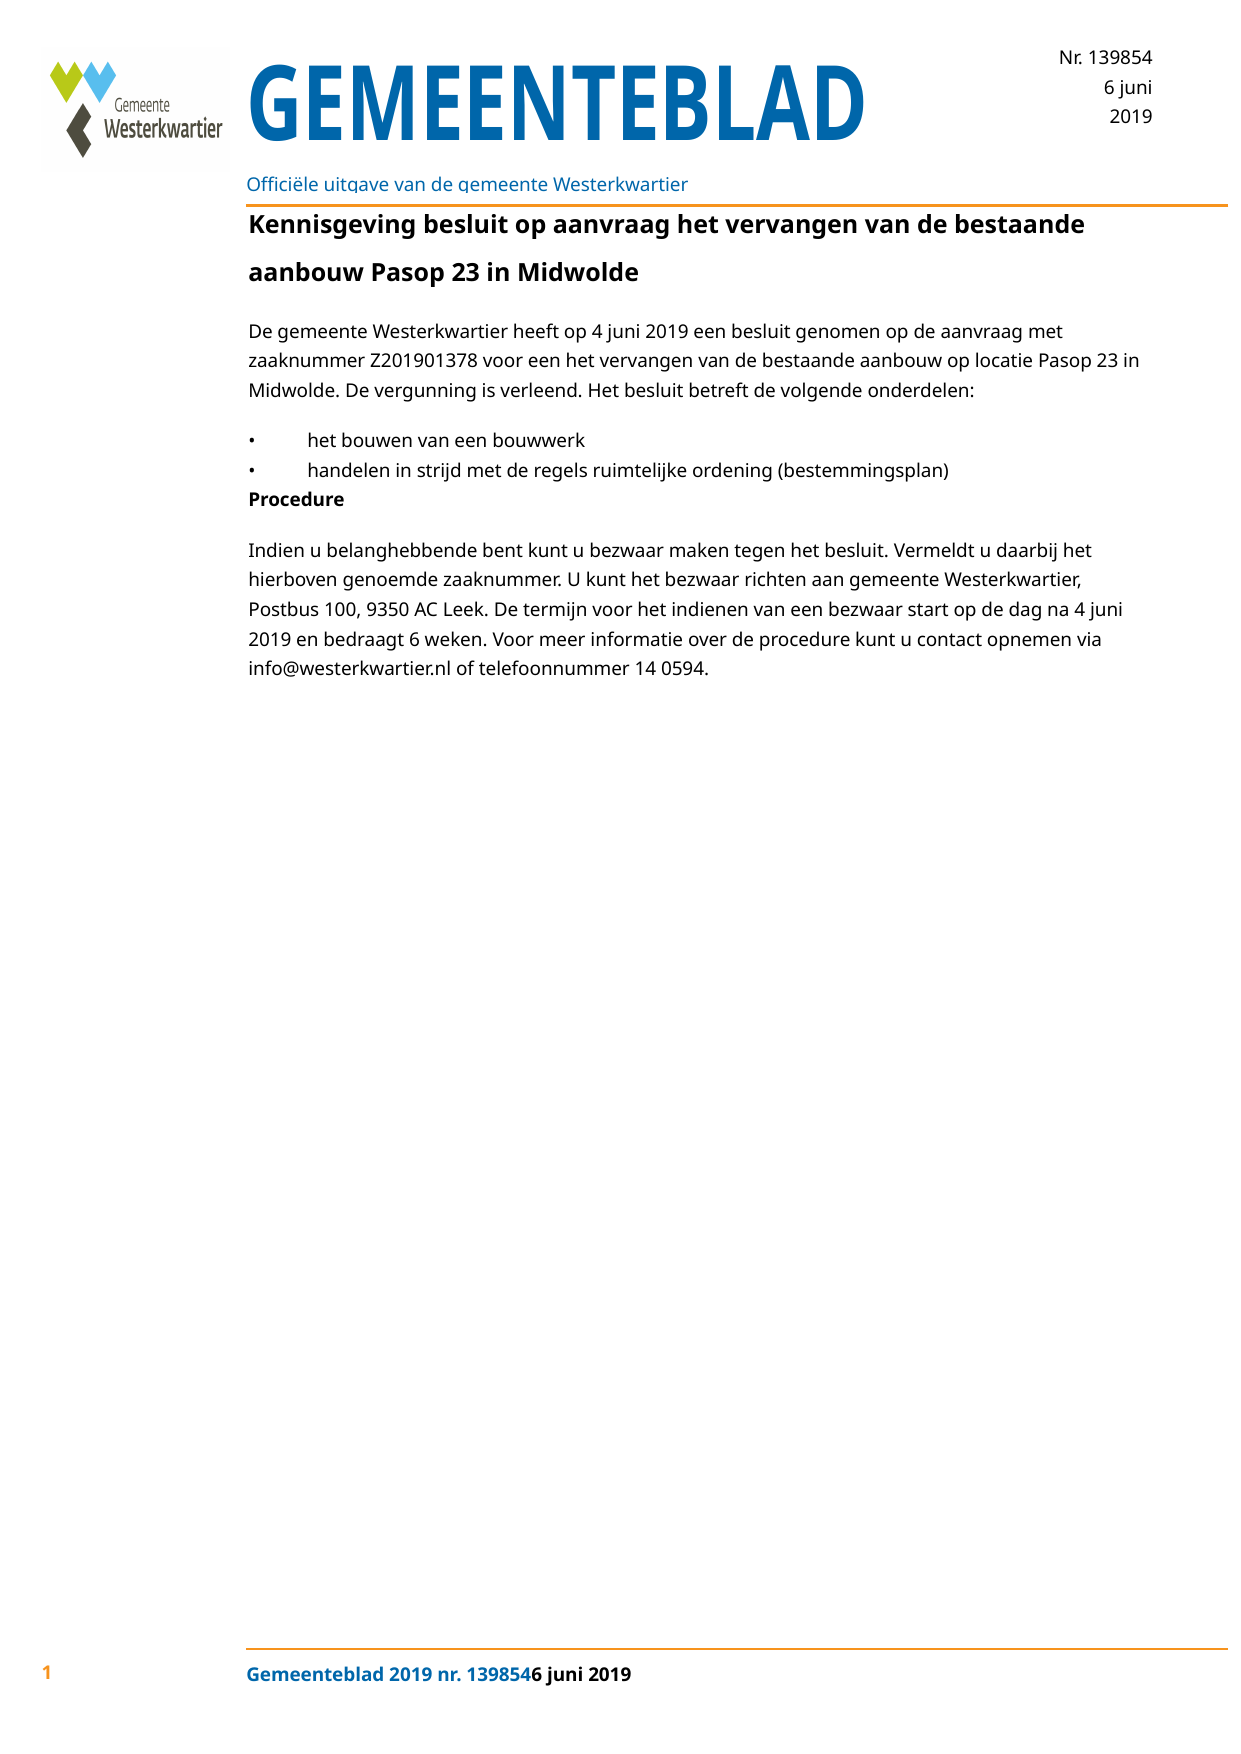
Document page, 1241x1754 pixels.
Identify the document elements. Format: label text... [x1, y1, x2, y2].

list het bouwen van een bouwwerk [248, 427, 1152, 453]
text De gemeente Westerkwartier heeft op 4 juni 2019 een besluit genomen op de aanvraag met zaaknummer Z201901378 voor een het vervangen van de bestaande aanbouw op locatie Pasop 23 in Midwolde. De vergunning is verleend. Het besluit betreft de volgende onderdelen: [248, 318, 1152, 403]
text Kennisgeving besluit op aanvraag het vervangen van de bestaande aanbouw Pasop 23 in Midwolde [248, 207, 1152, 288]
picture [41, 47, 231, 172]
text Procedure [248, 487, 1152, 512]
text Indien u belanghebbende bent kunt u bezwaar maken tegen het besluit. Vermeldt u daarbij het hierboven genoemde zaaknummer. U kunt het bezwaar richten aan gemeente Westerkwartier, Postbus 100, 9350 AC Leek. De termijn voor het indienen van een bezwaar start op de dag na 4 juni 2019 en bedraagt 6 weken. Voor meer informatie over de procedure kunt u contact opnemen via info@westerkwartier.nl of telefoonnummer 14 0594. [248, 537, 1152, 681]
list handelen in strijd met de regels ruimtelijke ordening (bestemmingsplan) [248, 457, 1152, 483]
